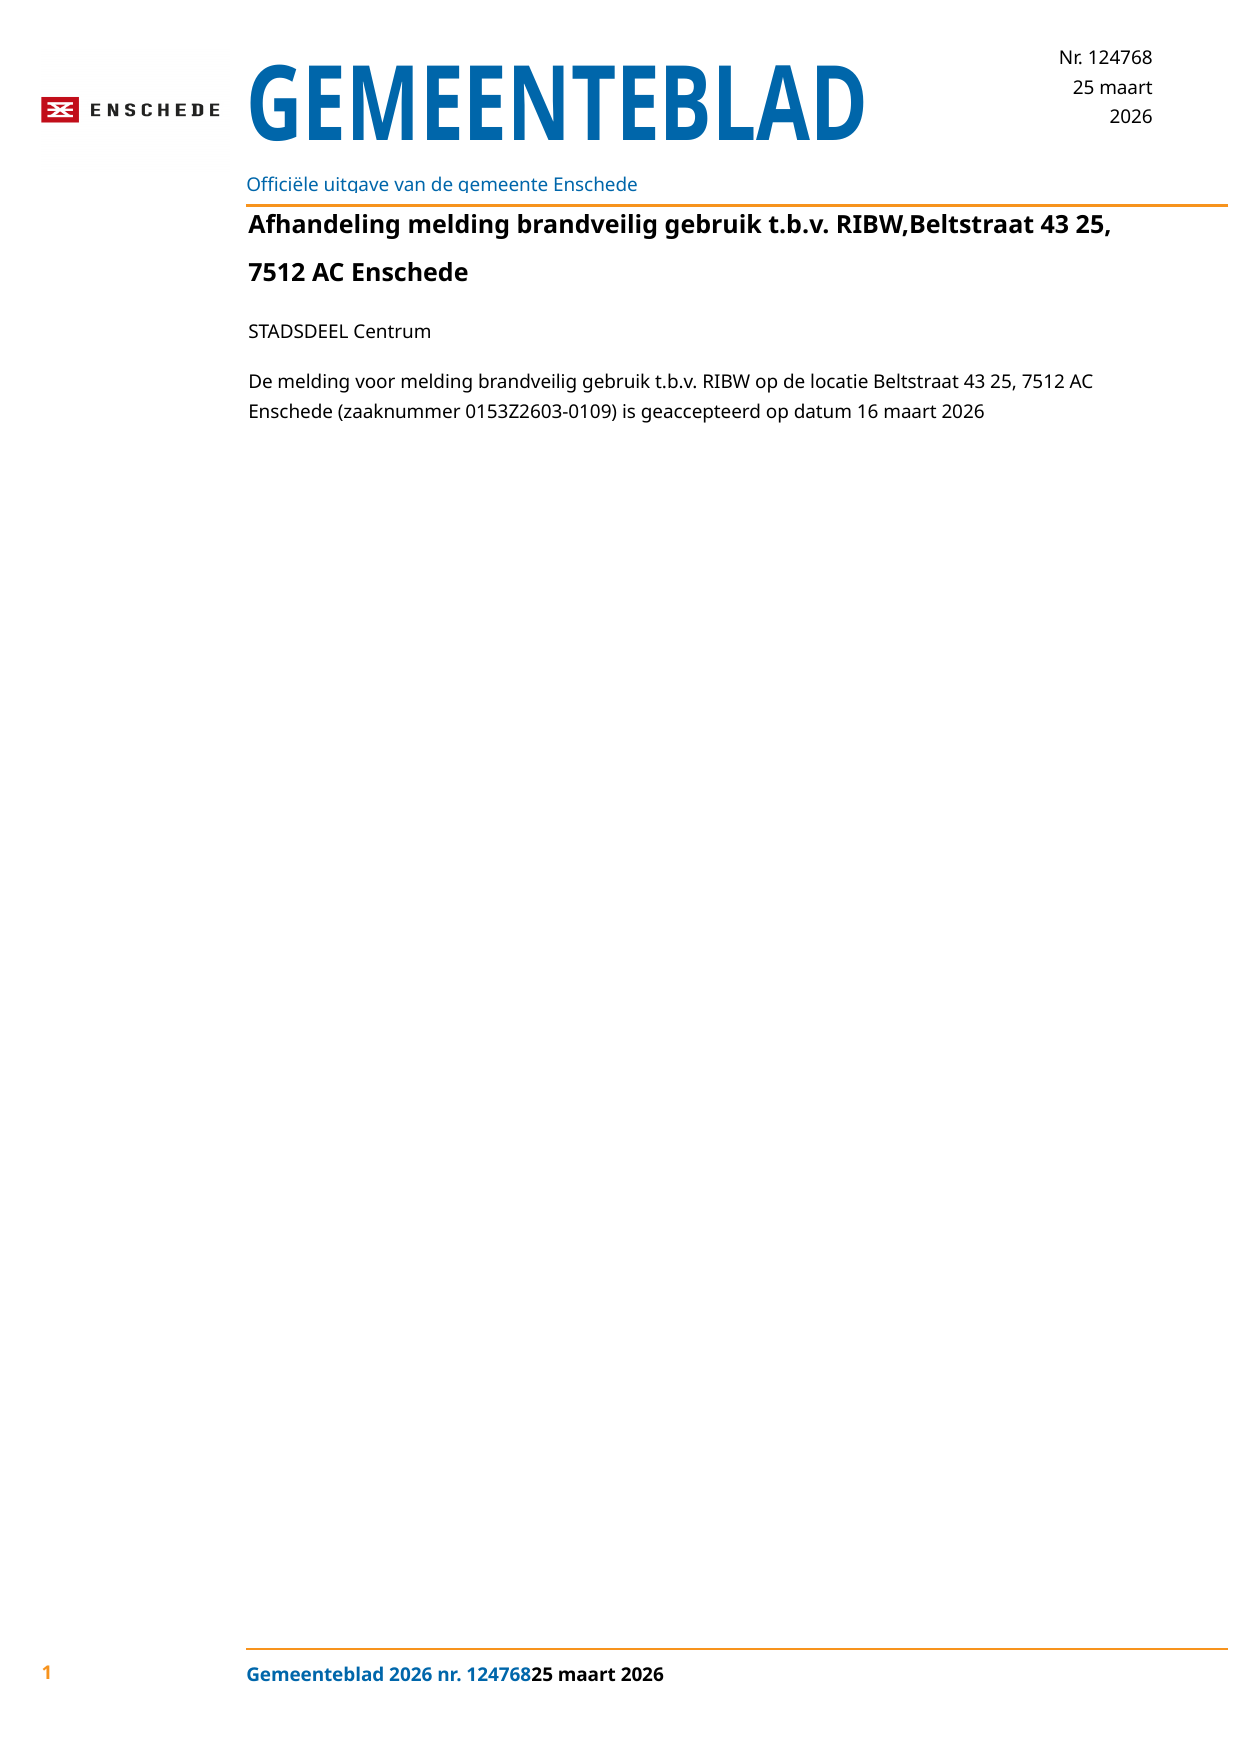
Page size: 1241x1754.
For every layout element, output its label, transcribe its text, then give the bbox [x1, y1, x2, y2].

picture [41, 47, 231, 172]
text Afhandeling melding brandveilig gebruik t.b.v. RIBW,Beltstraat 43 25, 7512 AC Enschede [248, 207, 1152, 288]
text De melding voor melding brandveilig gebruik t.b.v. RIBW op de locatie Beltstraat 43 25, 7512 AC Enschede (zaaknummer 0153Z2603-0109) is geaccepteerd op datum 16 maart 2026 [248, 368, 1152, 424]
text STADSDEEL Centrum [248, 318, 1152, 344]
